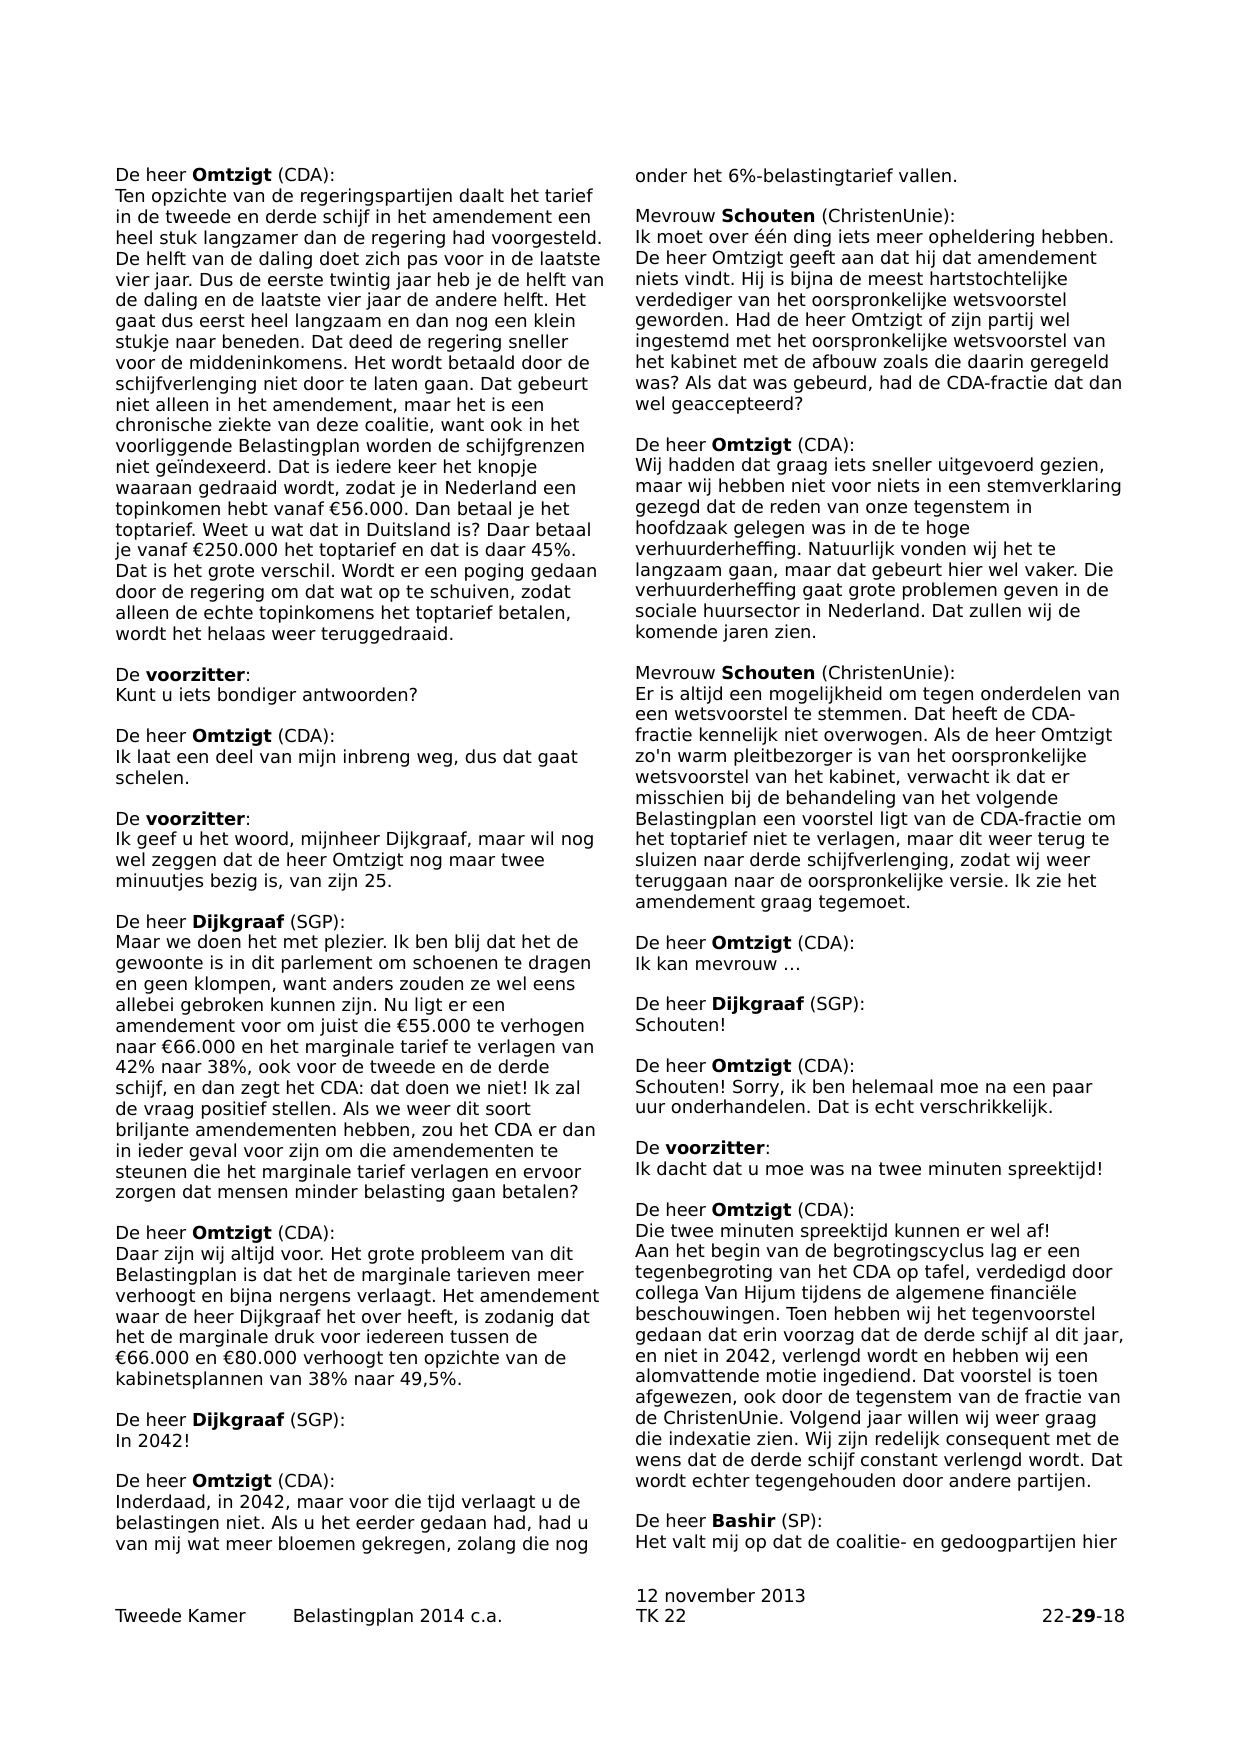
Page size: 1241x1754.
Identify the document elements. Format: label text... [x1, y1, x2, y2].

text Aan het begin van de begrotingscyclus lag er een tegenbegroting van het CDA op tafel, verdedigd door collega Van Hijum tijdens de algemene financiële beschouwingen. Toen hebben wij het tegenvoorstel gedaan dat erin voorzag dat de derde schijf al dit jaar, en niet in 2042, verlengd wordt en hebben wij een alomvattende motie ingediend. Dat voorstel is toen afgewezen, ook door de tegenstem van de fractie van de ChristenUnie. Volgend jaar willen wij weer graag die indexatie zien. Wij zijn redelijk consequent met de wens dat de derde schijf constant verlengd wordt. Dat wordt echter tegengehouden door andere partijen. [635, 1241, 1125, 1491]
text De heer Dijkgraaf (SGP): [115, 912, 605, 932]
text De heer Dijkgraaf (SGP): [635, 994, 1125, 1015]
text Schouten! Sorry, ik ben helemaal moe na een paar uur onderhandelen. Dat is echt verschrikkelijk. [635, 1076, 1125, 1118]
text Ik laat een deel van mijn inbreng weg, dus dat gaat schelen. [115, 747, 605, 788]
text Daar zijn wij altijd voor. Het grote probleem van dit Belastingplan is dat het de marginale tarieven meer verhoogt en bijna nergens verlaagt. Het amendement waar de heer Dijkgraaf het over heeft, is zodanig dat het de marginale druk voor iedereen tussen de €66.000 en €80.000 verhoogt ten opzichte van de kabinetsplannen van 38% naar 49,5%. [115, 1244, 605, 1390]
text Schouten! [635, 1015, 1125, 1036]
text Die twee minuten spreektijd kunnen er wel af! [635, 1220, 1125, 1241]
text De heer Omtzigt (CDA): [115, 726, 605, 747]
text Wij hadden dat graag iets sneller uitgevoerd gezien, maar wij hebben niet voor niets in een stemverklaring gezegd dat de reden van onze tegenstem in hoofdzaak gelegen was in de te hoge verhuurderheffing. Natuurlijk vonden wij het te langzaam gaan, maar dat gebeurt hier wel vaker. Die verhuurderheffing gaat grote problemen geven in de sociale huursector in Nederland. Dat zullen wij de komende jaren zien. [635, 455, 1125, 643]
text De heer Omtzigt (CDA): [635, 932, 1125, 953]
text In 2042! [115, 1430, 605, 1451]
text Ik dacht dat u moe was na twee minuten spreektijd! [635, 1159, 1125, 1179]
text onder het 6%-belastingtarief vallen. [635, 165, 1125, 186]
text Kunt u iets bondiger antwoorden? [115, 685, 605, 706]
text Ik moet over één ding iets meer opheldering hebben. De heer Omtzigt geeft aan dat hij dat amendement niets vindt. Hij is bijna de meest hartstochtelijke verdediger van het oorspronkelijke wetsvoorstel geworden. Had de heer Omtzigt of zijn partij wel ingestemd met het oorspronkelijke wetsvoorstel van het kabinet met de afbouw zoals die daarin geregeld was? Als dat was gebeurd, had de CDA-fractie dat dan wel geaccepteerd? [635, 227, 1125, 414]
text Maar we doen het met plezier. Ik ben blij dat het de gewoonte is in dit parlement om schoenen te dragen en geen klompen, want anders zouden ze wel eens allebei gebroken kunnen zijn. Nu ligt er een amendement voor om juist die €55.000 te verhogen naar €66.000 en het marginale tarief te verlagen van 42% naar 38%, ook voor de tweede en de derde schijf, en dan zegt het CDA: dat doen we niet! Ik zal de vraag positief stellen. Als we weer dit soort briljante amendementen hebben, zou het CDA er dan in ieder geval voor zijn om die amendementen te steunen die het marginale tarief verlagen en ervoor zorgen dat mensen minder belasting gaan betalen? [115, 932, 605, 1203]
text Het valt mij op dat de coalitie- en gedoogpartijen hier [635, 1532, 1125, 1553]
text De heer Omtzigt (CDA): [635, 434, 1125, 455]
text De heer Omtzigt (CDA): [115, 1223, 605, 1244]
text De voorzitter: [115, 808, 605, 829]
text De voorzitter: [635, 1138, 1125, 1159]
text De heer Omtzigt (CDA): [635, 1056, 1125, 1076]
text Ik geef u het woord, mijnheer Dijkgraaf, maar wil nog wel zeggen dat de heer Omtzigt nog maar twee minuutjes bezig is, van zijn 25. [115, 829, 605, 892]
text De heer Bashir (SP): [635, 1511, 1125, 1532]
text Inderdaad, in 2042, maar voor die tijd verlaagt u de belastingen niet. Als u het eerder gedaan had, had u van mij wat meer bloemen gekregen, zolang die nog [115, 1492, 605, 1554]
text Ik kan mevrouw … [635, 953, 1125, 974]
text De heer Omtzigt (CDA): [635, 1199, 1125, 1220]
text De heer Omtzigt (CDA): [115, 1471, 605, 1492]
text Mevrouw Schouten (ChristenUnie): [635, 206, 1125, 227]
text De heer Dijkgraaf (SGP): [115, 1410, 605, 1430]
text Ten opzichte van de regeringspartijen daalt het tarief in de tweede en derde schijf in het amendement een heel stuk langzamer dan de regering had voorgesteld. De helft van de daling doet zich pas voor in de laatste vier jaar. Dus de eerste twintig jaar heb je de helft van de daling en de laatste vier jaar de andere helft. Het gaat dus eerst heel langzaam en dan nog een klein stukje naar beneden. Dat deed de regering sneller voor de middeninkomens. Het wordt betaald door de schijfverlenging niet door te laten gaan. Dat gebeurt niet alleen in het amendement, maar het is een chronische ziekte van deze coalitie, want ook in het voorliggende Belastingplan worden de schijfgrenzen niet geïndexeerd. Dat is iedere keer het knopje waaraan gedraaid wordt, zodat je in Nederland een topinkomen hebt vanaf €56.000. Dan betaal je het toptarief. Weet u wat dat in Duitsland is? Daar betaal je vanaf €250.000 het toptarief en dat is daar 45%. Dat is het grote verschil. Wordt er een poging gedaan door de regering om dat wat op te schuiven, zodat alleen de echte topinkomens het toptarief betalen, wordt het helaas weer teruggedraaid. [115, 186, 605, 644]
text Mevrouw Schouten (ChristenUnie): [635, 663, 1125, 683]
text Er is altijd een mogelijkheid om tegen onderdelen van een wetsvoorstel te stemmen. Dat heeft de CDA-fractie kennelijk niet overwogen. Als de heer Omtzigt zo'n warm pleitbezorger is van het oorspronkelijke wetsvoorstel van het kabinet, verwacht ik dat er misschien bij de behandeling van het volgende Belastingplan een voorstel ligt van de CDA-fractie om het toptarief niet te verlagen, maar dit weer terug te sluizen naar derde schijfverlenging, zodat wij weer teruggaan naar de oorspronkelijke versie. Ik zie het amendement graag tegemoet. [635, 683, 1125, 912]
text De voorzitter: [115, 664, 605, 685]
text De heer Omtzigt (CDA): [115, 165, 605, 186]
